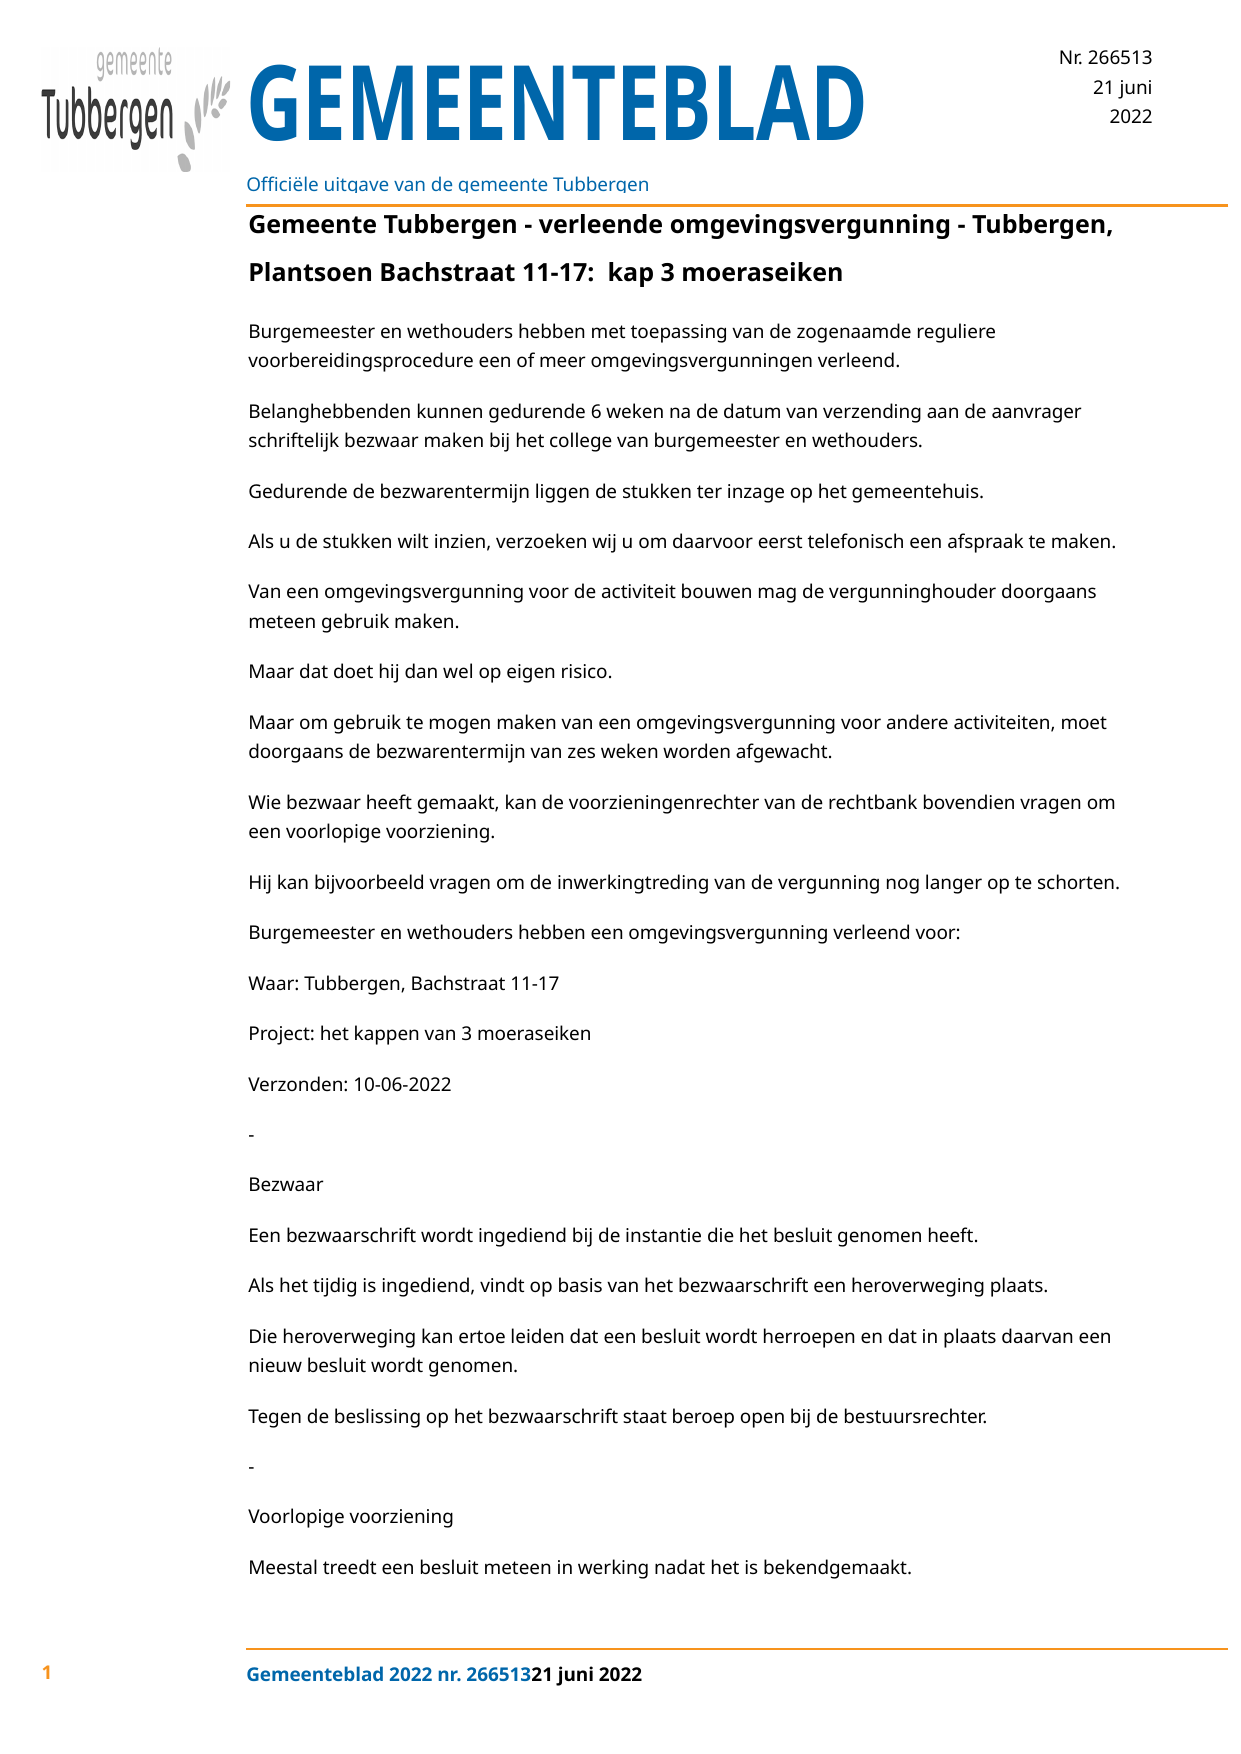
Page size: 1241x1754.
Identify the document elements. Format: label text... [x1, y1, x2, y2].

text Die heroverweging kan ertoe leiden dat een besluit wordt herroepen en dat in plaats daarvan een nieuw besluit wordt genomen. [248, 1323, 1152, 1378]
text Een bezwaarschrift wordt ingediend bij de instantie die het besluit genomen heeft. [248, 1222, 1152, 1248]
text Waar: Tubbergen, Bachstraat 11-17 [248, 970, 1152, 996]
text Burgemeester en wethouders hebben met toepassing van de zogenaamde reguliere voorbereidingsprocedure een of meer omgevingsvergunningen verleend. [248, 318, 1152, 373]
text Als u de stukken wilt inzien, verzoeken wij u om daarvoor eerst telefonisch een afspraak te maken. [248, 528, 1152, 554]
text Van een omgevingsvergunning voor de activiteit bouwen mag de vergunninghouder doorgaans meteen gebruik maken. [248, 579, 1152, 634]
text Maar dat doet hij dan wel op eigen risico. [248, 659, 1152, 684]
text Hij kan bijvoorbeeld vragen om de inwerkingtreding van de vergunning nog langer op te schorten. [248, 869, 1152, 895]
text Gemeente Tubbergen - verleende omgevingsvergunning - Tubbergen, Plantsoen Bachstraat 11-17: kap 3 moeraseiken [248, 207, 1152, 288]
text Als het tijdig is ingediend, vindt op basis van het bezwaarschrift een heroverweging plaats. [248, 1272, 1152, 1298]
text Project: het kappen van 3 moeraseiken [248, 1020, 1152, 1046]
text Meestal treedt een besluit meteen in werking nadat het is bekendgemaakt. [248, 1554, 1152, 1580]
text Wie bezwaar heeft gemaakt, kan de voorzieningenrechter van de rechtbank bovendien vragen om een voorlopige voorziening. [248, 789, 1152, 844]
text Burgemeester en wethouders hebben een omgevingsvergunning verleend voor: [248, 919, 1152, 945]
text Bezwaar [248, 1172, 1152, 1197]
picture [41, 47, 231, 172]
text - [248, 1453, 1152, 1479]
text Gedurende de bezwarentermijn liggen de stukken ter inzage op het gemeentehuis. [248, 478, 1152, 504]
text Tegen de beslissing op het bezwaarschrift staat beroep open bij de bestuursrechter. [248, 1403, 1152, 1429]
text Belanghebbenden kunnen gedurende 6 weken na de datum van verzending aan de aanvrager schriftelijk bezwaar maken bij het college van burgemeester en wethouders. [248, 398, 1152, 453]
text Voorlopige voorziening [248, 1504, 1152, 1529]
text - [248, 1121, 1152, 1147]
text Verzonden: 10-06-2022 [248, 1071, 1152, 1097]
text Maar om gebruik te mogen maken van een omgevingsvergunning voor andere activiteiten, moet doorgaans de bezwarentermijn van zes weken worden afgewacht. [248, 709, 1152, 764]
